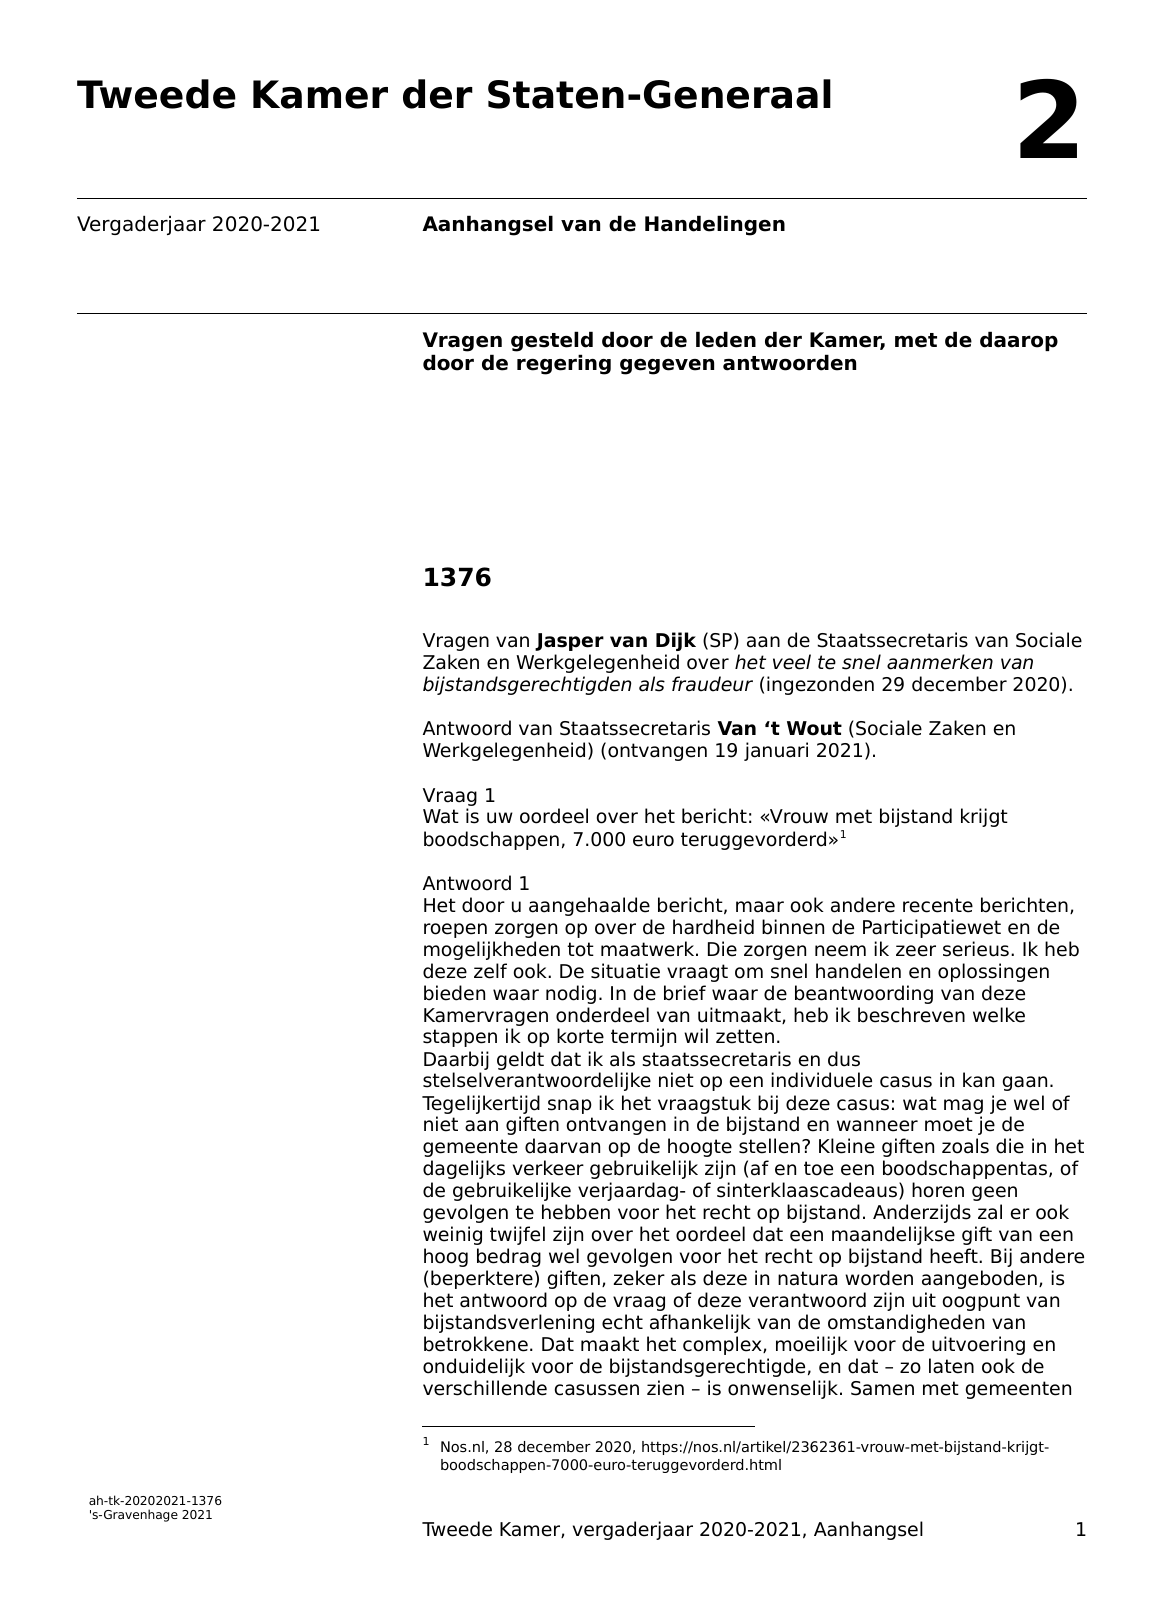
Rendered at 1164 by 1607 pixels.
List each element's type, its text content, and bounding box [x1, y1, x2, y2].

text Daarbij geldt dat ik als staatssecretaris en dus stelselverantwoordelijke niet op een individuele casus in kan gaan. Tegelijkertijd snap ik het vraagstuk bij deze casus: wat mag je wel of niet aan giften ontvangen in de bijstand en wanneer moet je de gemeente daarvan op de hoogte stellen? Kleine giften zoals die in het dagelijks verkeer gebruikelijk zijn (af en toe een boodschappentas, of de gebruikelijke verjaardag- of sinterklaascadeaus) horen geen gevolgen te hebben voor het recht op bijstand. Anderzijds zal er ook weinig twijfel zijn over het oordeel dat een maandelijkse gift van een hoog bedrag wel gevolgen voor het recht op bijstand heeft. Bij andere (beperktere) giften, zeker als deze in natura worden aangeboden, is het antwoord op de vraag of deze verantwoord zijn uit oogpunt van bijstandsverlening echt afhankelijk van de omstandigheden van betrokkene. Dat maakt het complex, moeilijk voor de uitvoering en onduidelijk voor de bijstandsgerechtigde, en dat – zo laten ook de verschillende casussen zien – is onwenselijk. Samen met gemeenten [422, 1048, 1087, 1400]
table_cell Vergaderjaar 2020-2021 [77, 199, 422, 313]
text ah-tk-20202021-1376 [88, 1494, 323, 1508]
text Antwoord 1 [422, 873, 1087, 894]
text Nos.nl, 28 december 2020, https://nos.nl/artikel/2362361-vrouw-met-bijstand-krijgt-boodschappen-7000-euro-teruggevorderd.html [422, 1435, 1087, 1474]
text Vraag 1 [422, 784, 1087, 806]
table_cell [77, 314, 422, 375]
table_header Tweede Kamer der Staten-Generaal [77, 59, 886, 198]
text Antwoord van Staatssecretaris Van ‘t Wout (Sociale Zaken en Werkgelegenheid) (ontvangen 19 januari 2021). [422, 718, 1087, 762]
table_cell Vragen gesteld door de leden der Kamer, met de daarop door de regering gegeven antwoorden [422, 314, 1087, 375]
table_cell Aanhangsel van de Handelingen [422, 199, 1087, 313]
table_header 2 [886, 59, 1087, 198]
text Vragen van Jasper van Dijk (SP) aan de Staatssecretaris van Sociale Zaken en Werkgelegenheid over het veel te snel aanmerken van bijstandsgerechtigden als fraudeur (ingezonden 29 december 2020). [422, 630, 1087, 696]
text 's-Gravenhage 2021 [88, 1508, 323, 1522]
text 1376 [422, 563, 1087, 592]
text Het door u aangehaalde bericht, maar ook andere recente berichten, roepen zorgen op over de hardheid binnen de Participatiewet en de mogelijkheden tot maatwerk. Die zorgen neem ik zeer serieus. Ik heb deze zelf ook. De situatie vraagt om snel handelen en oplossingen bieden waar nodig. In de brief waar de beantwoording van deze Kamervragen onderdeel van uitmaakt, heb ik beschreven welke stappen ik op korte termijn wil zetten. [422, 894, 1087, 1048]
text Wat is uw oordeel over het bericht: «Vrouw met bijstand krijgt boodschappen, 7.000 euro teruggevorderd» [422, 806, 1087, 850]
